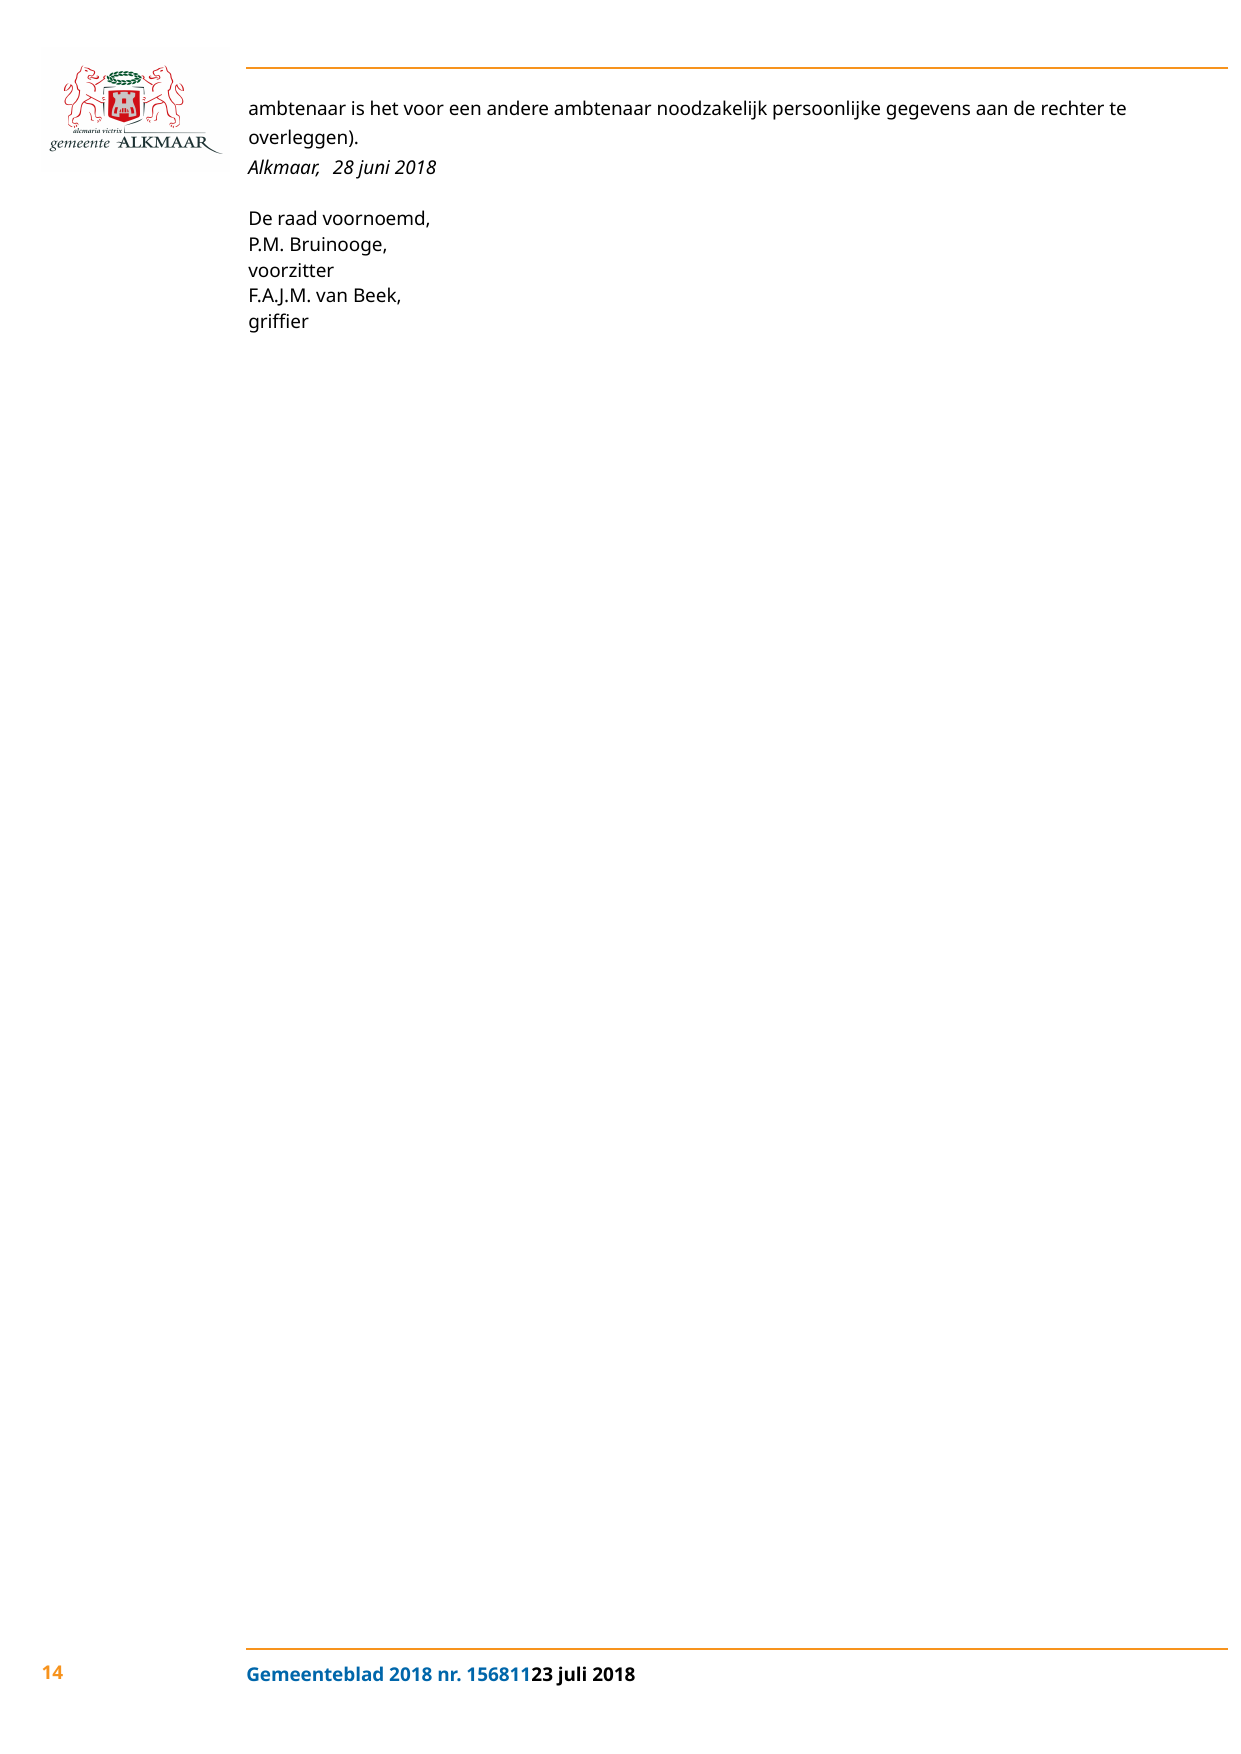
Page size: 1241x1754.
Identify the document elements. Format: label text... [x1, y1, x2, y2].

text ambtenaar is het voor een andere ambtenaar noodzakelijk persoonlijke gegevens aan de rechter te overleggen). [248, 95, 1152, 150]
text voorzitter [248, 257, 1152, 283]
text P.M. Bruinooge, [248, 231, 1152, 257]
text De raad voornoemd, [248, 205, 1152, 231]
text F.A.J.M. van Beek, [248, 283, 1152, 308]
text griffier [248, 308, 1152, 334]
picture [41, 47, 231, 172]
text Alkmaar, 28 juni 2018 [248, 154, 1152, 180]
